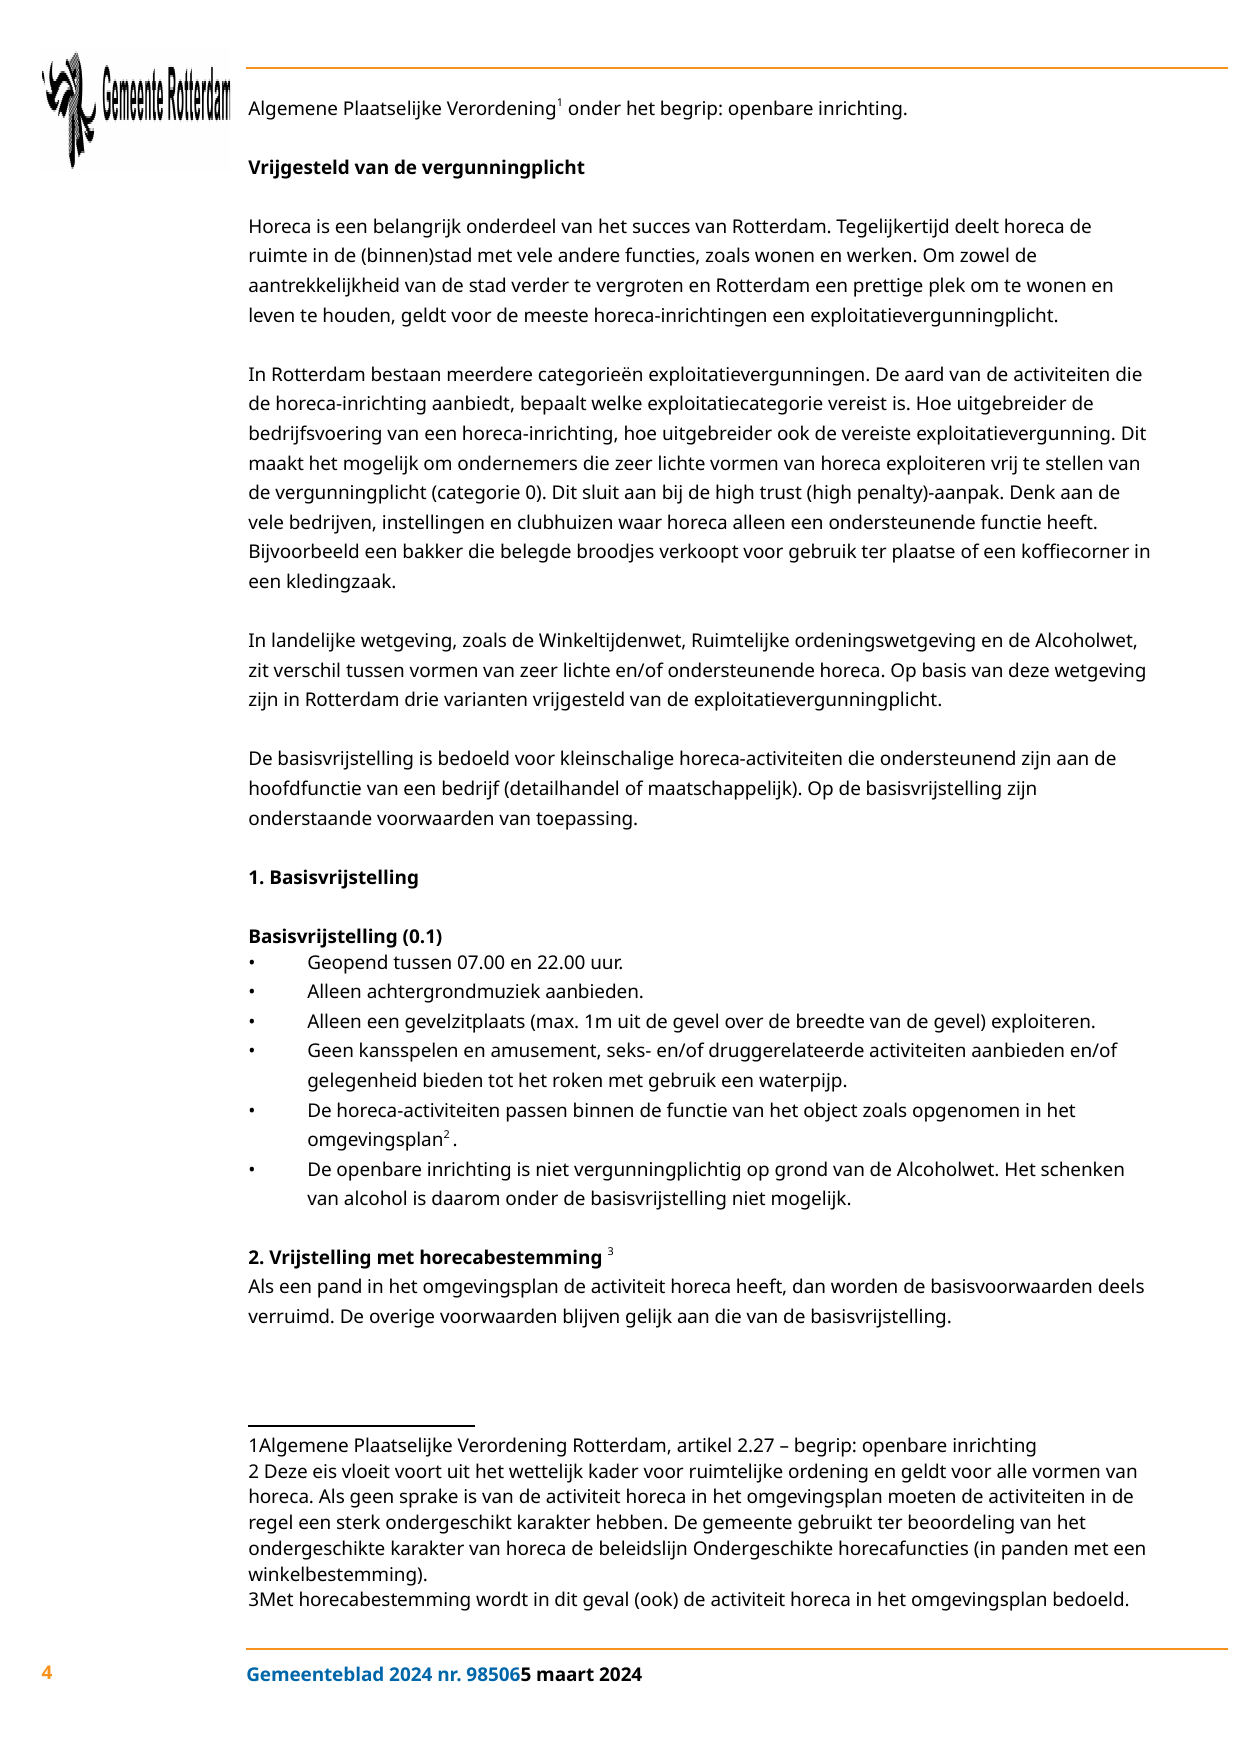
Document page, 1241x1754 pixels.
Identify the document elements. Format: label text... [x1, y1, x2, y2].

table_cell Geopend tussen 07.00 en 22.00 uur. Alleen achtergrondmuziek aanbieden. Alleen een gevelzitplaats (max. 1m uit de gevel over de breedte van de gevel) exploiteren. Geen kansspelen en amusement, seks- en/of druggerelateerde activiteiten aanbieden en/of gelegenheid bieden tot het roken met gebruik een waterpijp. De horeca-activiteiten passen binnen de functie van het object zoals opgenomen in het omgevingsplan. De openbare inrichting is niet vergunningplichtig op grond van de Alcoholwet. Het schenken van alcohol is daarom onder de basisvrijstelling niet mogelijk. [248, 949, 1152, 1211]
text De basisvrijstelling is bedoeld voor kleinschalige horeca-activiteiten die ondersteunend zijn aan de hoofdfunctie van een bedrijf (detailhandel of maatschappelijk). Op de basisvrijstelling zijn onderstaande voorwaarden van toepassing. [248, 746, 1152, 831]
picture [41, 47, 231, 172]
text 2. Vrijstelling met horecabestemming [248, 1244, 1152, 1270]
text In Rotterdam bestaan meerdere categorieën exploitatievergunningen. De aard van de activiteiten die de horeca-inrichting aanbiedt, bepaalt welke exploitatiecategorie vereist is. Hoe uitgebreider de bedrijfsvoering van een horeca-inrichting, hoe uitgebreider ook de vereiste exploitatievergunning. Dit maakt het mogelijk om ondernemers die zeer lichte vormen van horeca exploiteren vrij te stellen van de vergunningplicht (categorie 0). Dit sluit aan bij de high trust (high penalty)-aanpak. Denk aan de vele bedrijven, instellingen en clubhuizen waar horeca alleen een ondersteunende functie heeft. Bijvoorbeeld een bakker die belegde broodjes verkoopt voor gebruik ter plaatse of een koffiecorner in een kledingzaak. [248, 361, 1152, 594]
text Vrijgesteld van de vergunningplicht [248, 154, 1152, 180]
text Met horecabestemming wordt in dit geval (ook) de activiteit horeca in het omgevingsplan bedoeld. [248, 1586, 1152, 1612]
text Als een pand in het omgevingsplan de activiteit horeca heeft, dan worden de basisvoorwaarden deels verruimd. De overige voorwaarden blijven gelijk aan die van de basisvrijstelling. [248, 1274, 1152, 1329]
text In landelijke wetgeving, zoals de Winkeltijdenwet, Ruimtelijke ordeningswetgeving en de Alcoholwet, zit verschil tussen vormen van zeer lichte en/of ondersteunende horeca. Op basis van deze wetgeving zijn in Rotterdam drie varianten vrijgesteld van de exploitatievergunningplicht. [248, 627, 1152, 712]
text Algemene Plaatselijke Verordening Rotterdam, artikel 2.27 – begrip: openbare inrichting [248, 1432, 1152, 1458]
text Algemene Plaatselijke Verordening onder het begrip: openbare inrichting. [248, 95, 1152, 121]
text Horeca is een belangrijk onderdeel van het succes van Rotterdam. Tegelijkertijd deelt horeca de ruimte in de (binnen)stad met vele andere functies, zoals wonen en werken. Om zowel de aantrekkelijkheid van de stad verder te vergroten en Rotterdam een prettige plek om te wonen en leven te houden, geldt voor de meeste horeca-inrichtingen een exploitatievergunningplicht. [248, 213, 1152, 328]
text 1. Basisvrijstelling [248, 864, 1152, 890]
table_header Basisvrijstelling (0.1) [248, 923, 1152, 949]
